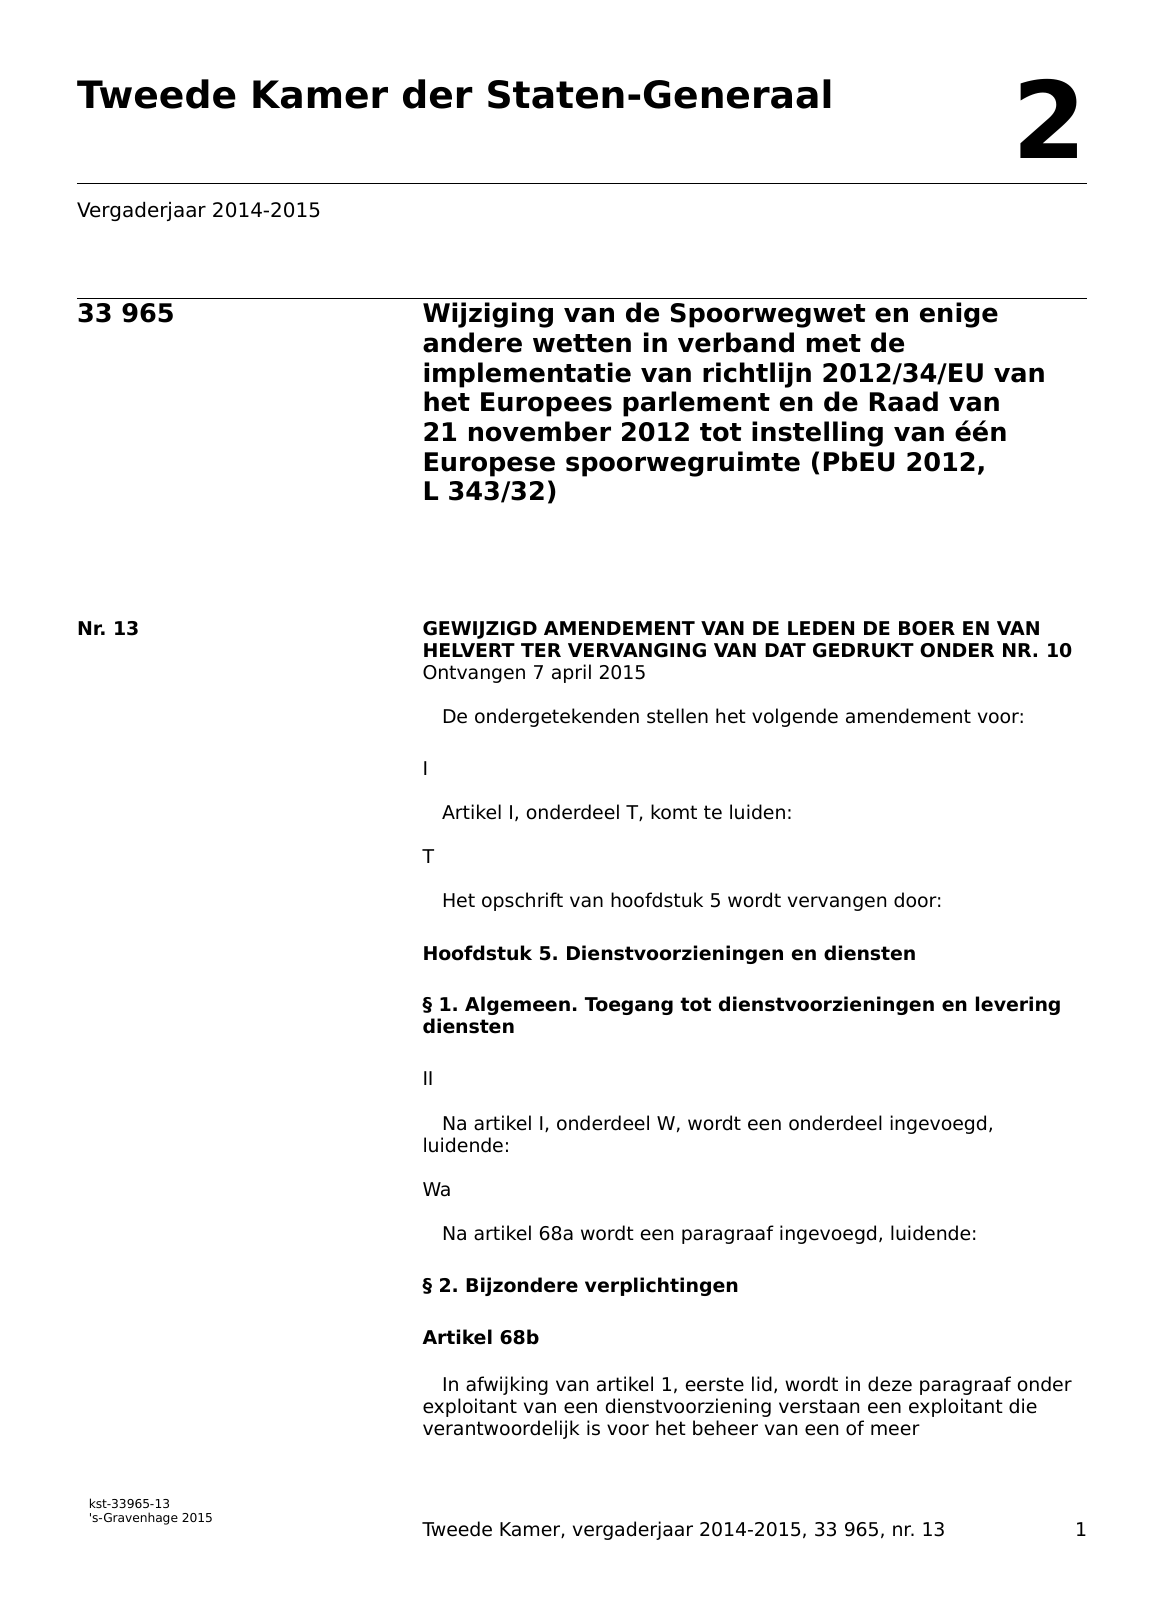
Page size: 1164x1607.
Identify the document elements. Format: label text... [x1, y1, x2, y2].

subtitle § 1. Algemeen. Toegang tot dienstvoorzieningen en levering diensten [422, 994, 1087, 1038]
text Na artikel 68a wordt een paragraaf ingevoegd, luidende: [422, 1223, 1087, 1245]
text Na artikel I, onderdeel W, wordt een onderdeel ingevoegd, luidende: [422, 1112, 1087, 1156]
text Artikel I, onderdeel T, komt te luiden: [422, 802, 1087, 824]
text Het opschrift van hoofdstuk 5 wordt vervangen door: [422, 890, 1087, 912]
table_header 2 [886, 59, 1087, 183]
text De ondergetekenden stellen het volgende amendement voor: [422, 706, 1087, 728]
subtitle 33 965 Wijziging van de Spoorwegwet en enige andere wetten in verband met de implementatie van richtlijn 2012/34/EU van het Europees parlement en de Raad van 21 november 2012 tot instelling van één Europese spoorwegruimte (PbEU 2012, L 343/32) [77, 299, 1087, 507]
text T [422, 846, 1087, 868]
text Ontvangen 7 april 2015 [422, 662, 1087, 684]
subtitle II [422, 1068, 1087, 1090]
table_cell Vergaderjaar 2014-2015 [77, 184, 1087, 298]
subtitle § 2. Bijzondere verplichtingen [422, 1275, 1087, 1297]
text 's-Gravenhage 2015 [88, 1511, 323, 1525]
table_header Tweede Kamer der Staten-Generaal [77, 59, 886, 183]
subtitle Nr. 13 GEWIJZIGD AMENDEMENT VAN DE LEDEN DE BOER EN VAN HELVERT TER VERVANGING VAN DAT GEDRUKT ONDER NR. 10 [77, 618, 1087, 662]
text Wa [422, 1179, 1087, 1201]
subtitle Artikel 68b [422, 1327, 1087, 1349]
text In afwijking van artikel 1, eerste lid, wordt in deze paragraaf onder exploitant van een dienstvoorziening verstaan een exploitant die verantwoordelijk is voor het beheer van een of meer [422, 1374, 1087, 1440]
text kst-33965-13 [88, 1497, 323, 1511]
subtitle I [422, 758, 1087, 780]
subtitle Hoofdstuk 5. Dienstvoorzieningen en diensten [422, 942, 1087, 964]
